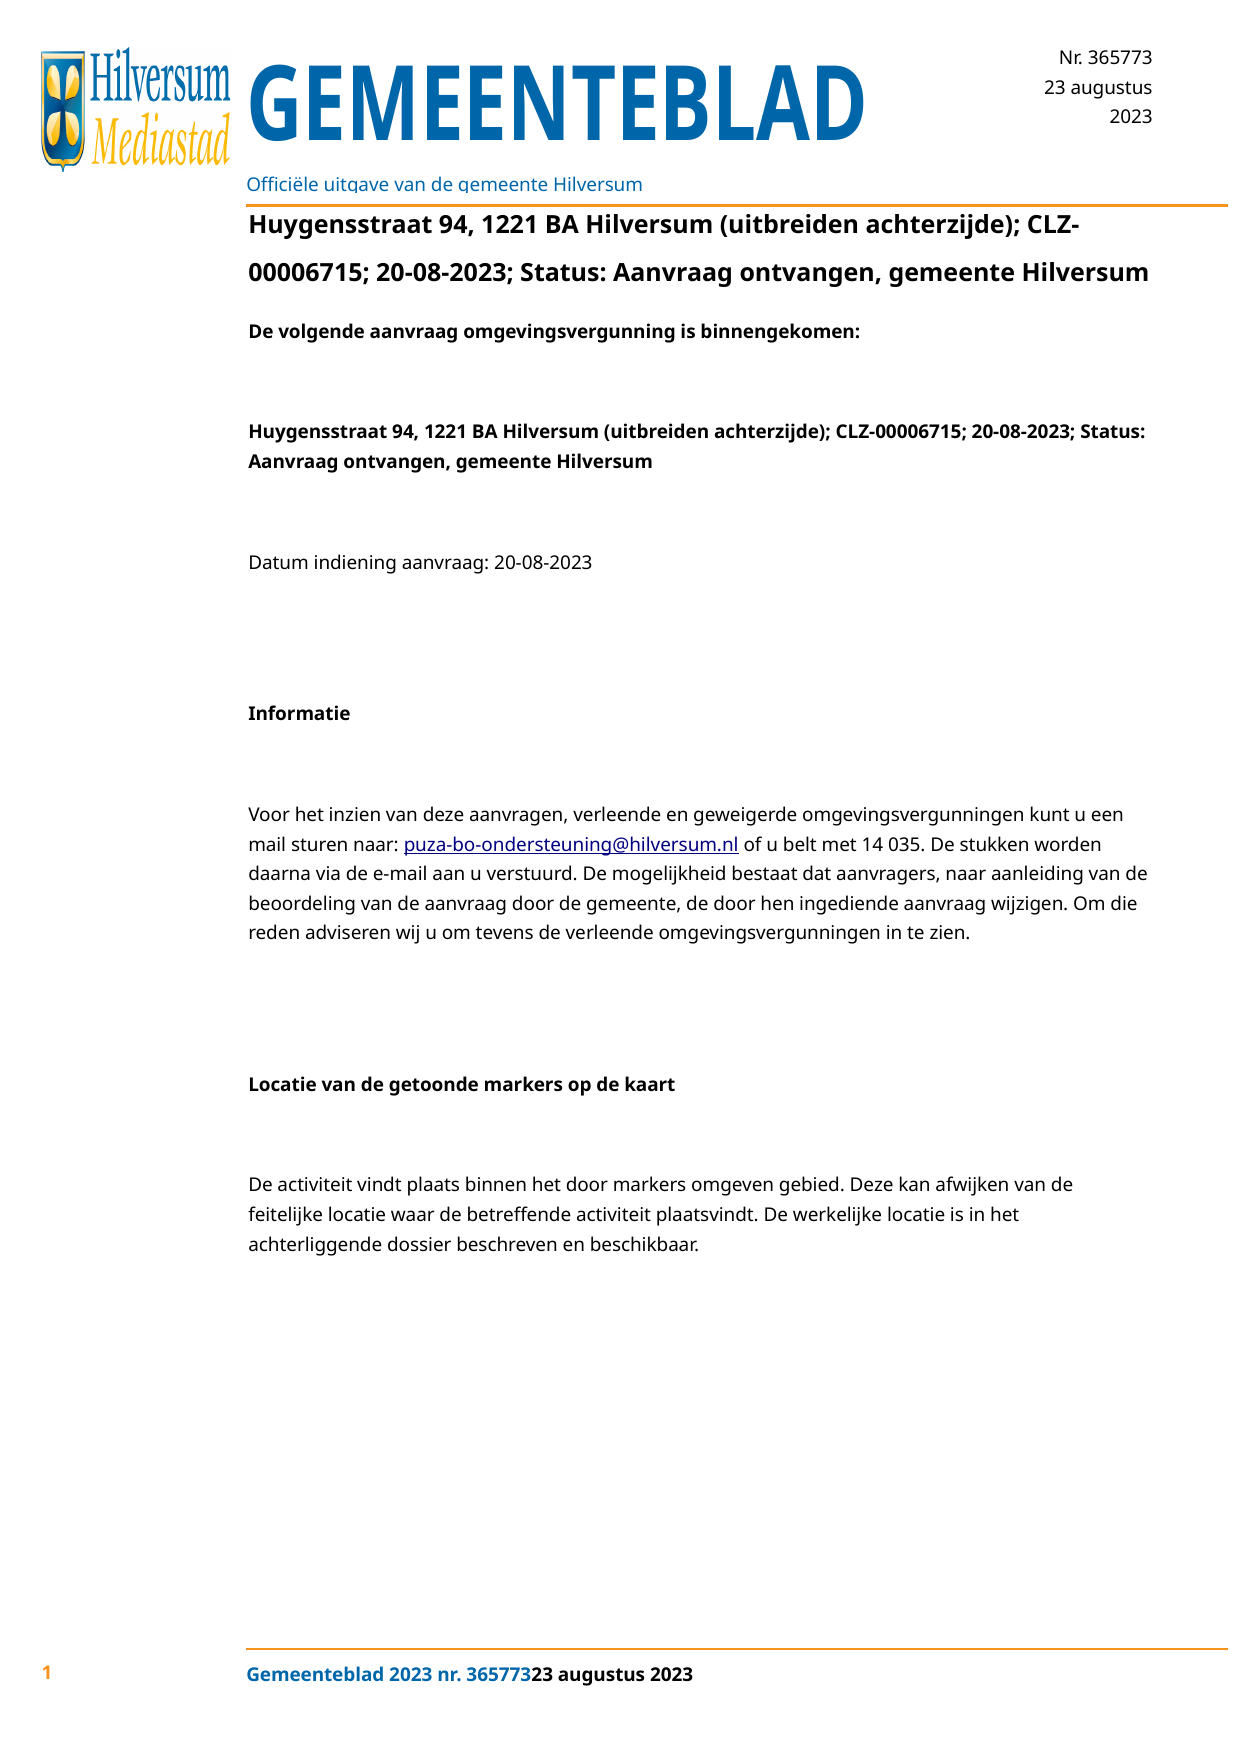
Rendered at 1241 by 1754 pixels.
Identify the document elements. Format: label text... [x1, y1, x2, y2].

text Voor het inzien van deze aanvragen, verleende en geweigerde omgevingsvergunningen kunt u een mail sturen naar: puza-bo-ondersteuning@hilversum.nl of u belt met 14 035. De stukken worden daarna via de e-mail aan u verstuurd. De mogelijkheid bestaat dat aanvragers, naar aanleiding van de beoordeling van de aanvraag door de gemeente, de door hen ingediende aanvraag wijzigen. Om die reden adviseren wij u om tevens de verleende omgevingsvergunningen in te zien. [248, 801, 1152, 945]
text Datum indiening aanvraag: 20-08-2023 [248, 549, 1152, 575]
text Huygensstraat 94, 1221 BA Hilversum (uitbreiden achterzijde); CLZ-00006715; 20-08-2023; Status: Aanvraag ontvangen, gemeente Hilversum [248, 419, 1152, 474]
text De activiteit vindt plaats binnen het door markers omgeven gebied. Deze kan afwijken van de feitelijke locatie waar de betreffende activiteit plaatsvindt. De werkelijke locatie is in het achterliggende dossier beschreven en beschikbaar. [248, 1172, 1152, 1257]
text Locatie van de getoonde markers op de kaart [248, 1071, 1152, 1097]
text Informatie [248, 700, 1152, 726]
text De volgende aanvraag omgevingsvergunning is binnengekomen: [248, 318, 1152, 344]
text Huygensstraat 94, 1221 BA Hilversum (uitbreiden achterzijde); CLZ-00006715; 20-08-2023; Status: Aanvraag ontvangen, gemeente Hilversum [248, 207, 1152, 288]
picture [41, 47, 231, 172]
